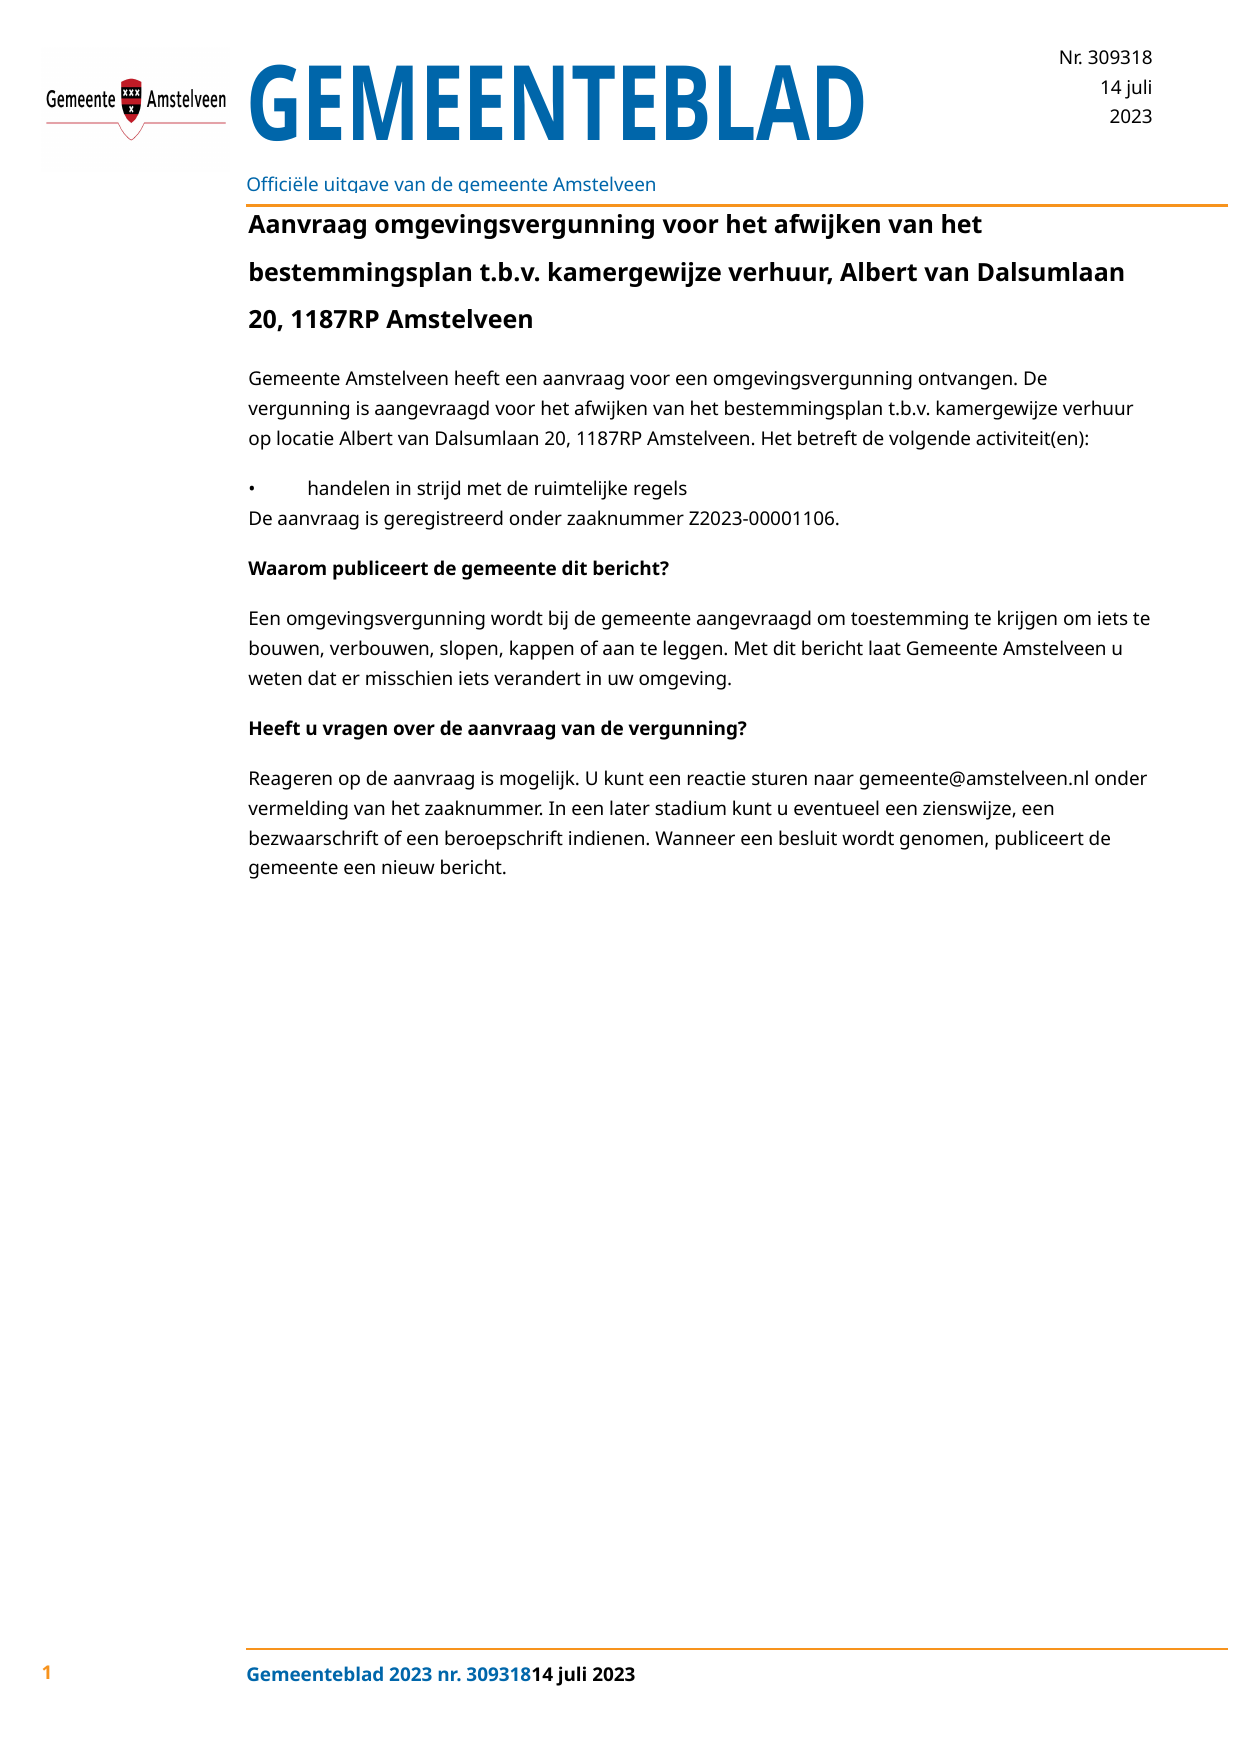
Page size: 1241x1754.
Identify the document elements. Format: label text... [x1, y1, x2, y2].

text Waarom publiceert de gemeente dit bericht? [248, 555, 1152, 581]
text Aanvraag omgevingsvergunning voor het afwijken van het bestemmingsplan t.b.v. kamergewijze verhuur, Albert van Dalsumlaan 20, 1187RP Amstelveen [248, 207, 1152, 336]
text Gemeente Amstelveen heeft een aanvraag voor een omgevingsvergunning ontvangen. De vergunning is aangevraagd voor het afwijken van het bestemmingsplan t.b.v. kamergewijze verhuur op locatie Albert van Dalsumlaan 20, 1187RP Amstelveen. Het betreft de volgende activiteit(en): [248, 366, 1152, 450]
picture [41, 47, 231, 172]
text Reageren op de aanvraag is mogelijk. U kunt een reactie sturen naar gemeente@amstelveen.nl onder vermelding van het zaaknummer. In een later stadium kunt u eventueel een zienswijze, een bezwaarschrift of een beroepschrift indienen. Wanneer een besluit wordt genomen, publiceert de gemeente een nieuw bericht. [248, 766, 1152, 880]
text De aanvraag is geregistreerd onder zaaknummer Z2023-00001106. [248, 505, 1152, 530]
list handelen in strijd met de ruimtelijke regels [248, 475, 1152, 501]
text Heeft u vragen over de aanvraag van de vergunning? [248, 715, 1152, 741]
text Een omgevingsvergunning wordt bij de gemeente aangevraagd om toestemming te krijgen om iets te bouwen, verbouwen, slopen, kappen of aan te leggen. Met dit bericht laat Gemeente Amstelveen u weten dat er misschien iets verandert in uw omgeving. [248, 606, 1152, 690]
